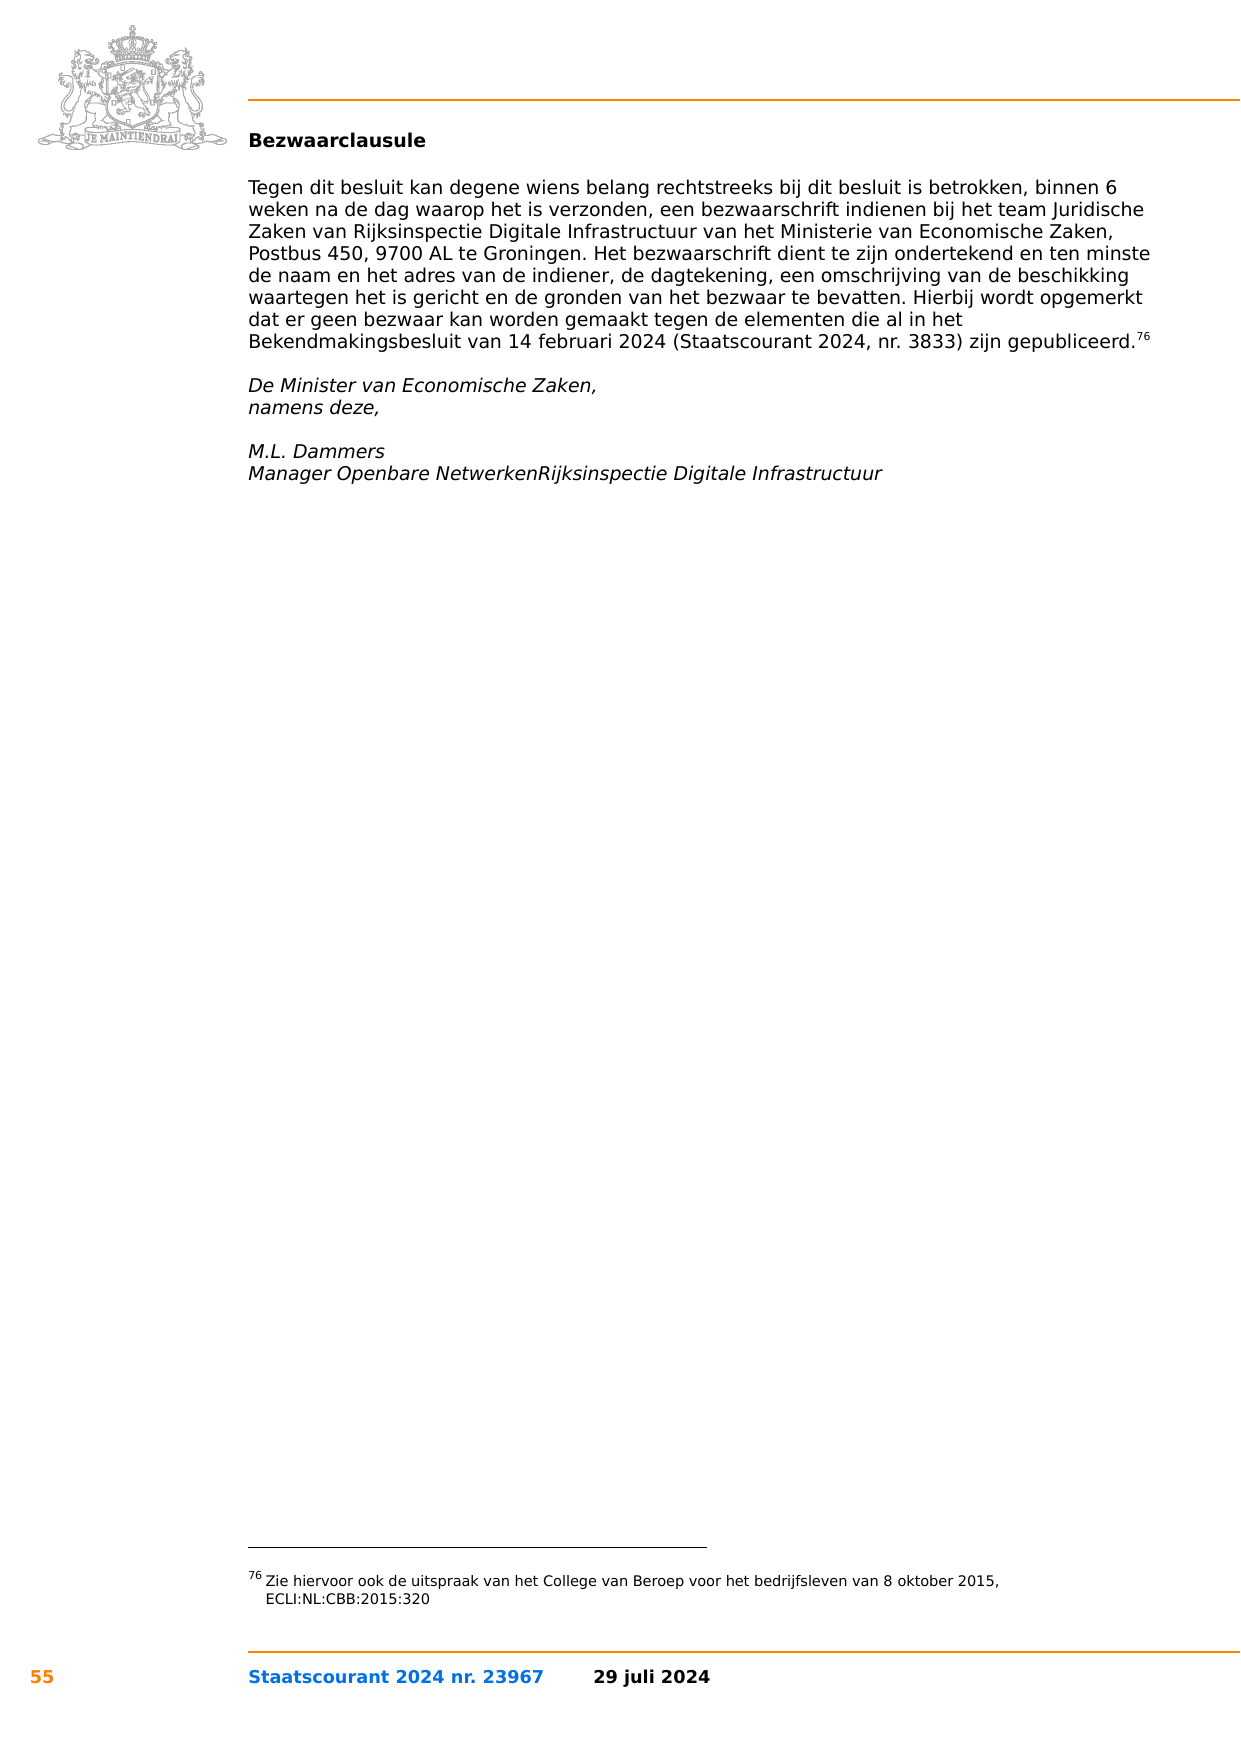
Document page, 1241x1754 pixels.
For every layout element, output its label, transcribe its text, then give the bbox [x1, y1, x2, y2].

text Zie hiervoor ook de uitspraak van het College van Beroep voor het bedrijfsleven van 8 oktober 2015, ECLI:NL:CBB:2015:320 [248, 1569, 1163, 1608]
picture [38, 25, 227, 150]
text De Minister van Economische Zaken, namens deze, M.L. Dammers Manager Openbare NetwerkenRijksinspectie Digitale Infrastructuur [248, 374, 1163, 484]
text Tegen dit besluit kan degene wiens belang rechtstreeks bij dit besluit is betrokken, binnen 6 weken na de dag waarop het is verzonden, een bezwaarschrift indienen bij het team Juridische Zaken van Rijksinspectie Digitale Infrastructuur van het Ministerie van Economische Zaken, Postbus 450, 9700 AL te Groningen. Het bezwaarschrift dient te zijn ondertekend en ten minste de naam en het adres van de indiener, de dagtekening, een omschrijving van de beschikking waartegen het is gericht en de gronden van het bezwaar te bevatten. Hierbij wordt opgemerkt dat er geen bezwaar kan worden gemaakt tegen de elementen die al in het Bekendmakingsbesluit van 14 februari 2024 (Staatscourant 2024, nr. 3833) zijn gepubliceerd. [248, 177, 1163, 353]
subtitle Bezwaarclausule [248, 130, 1163, 152]
